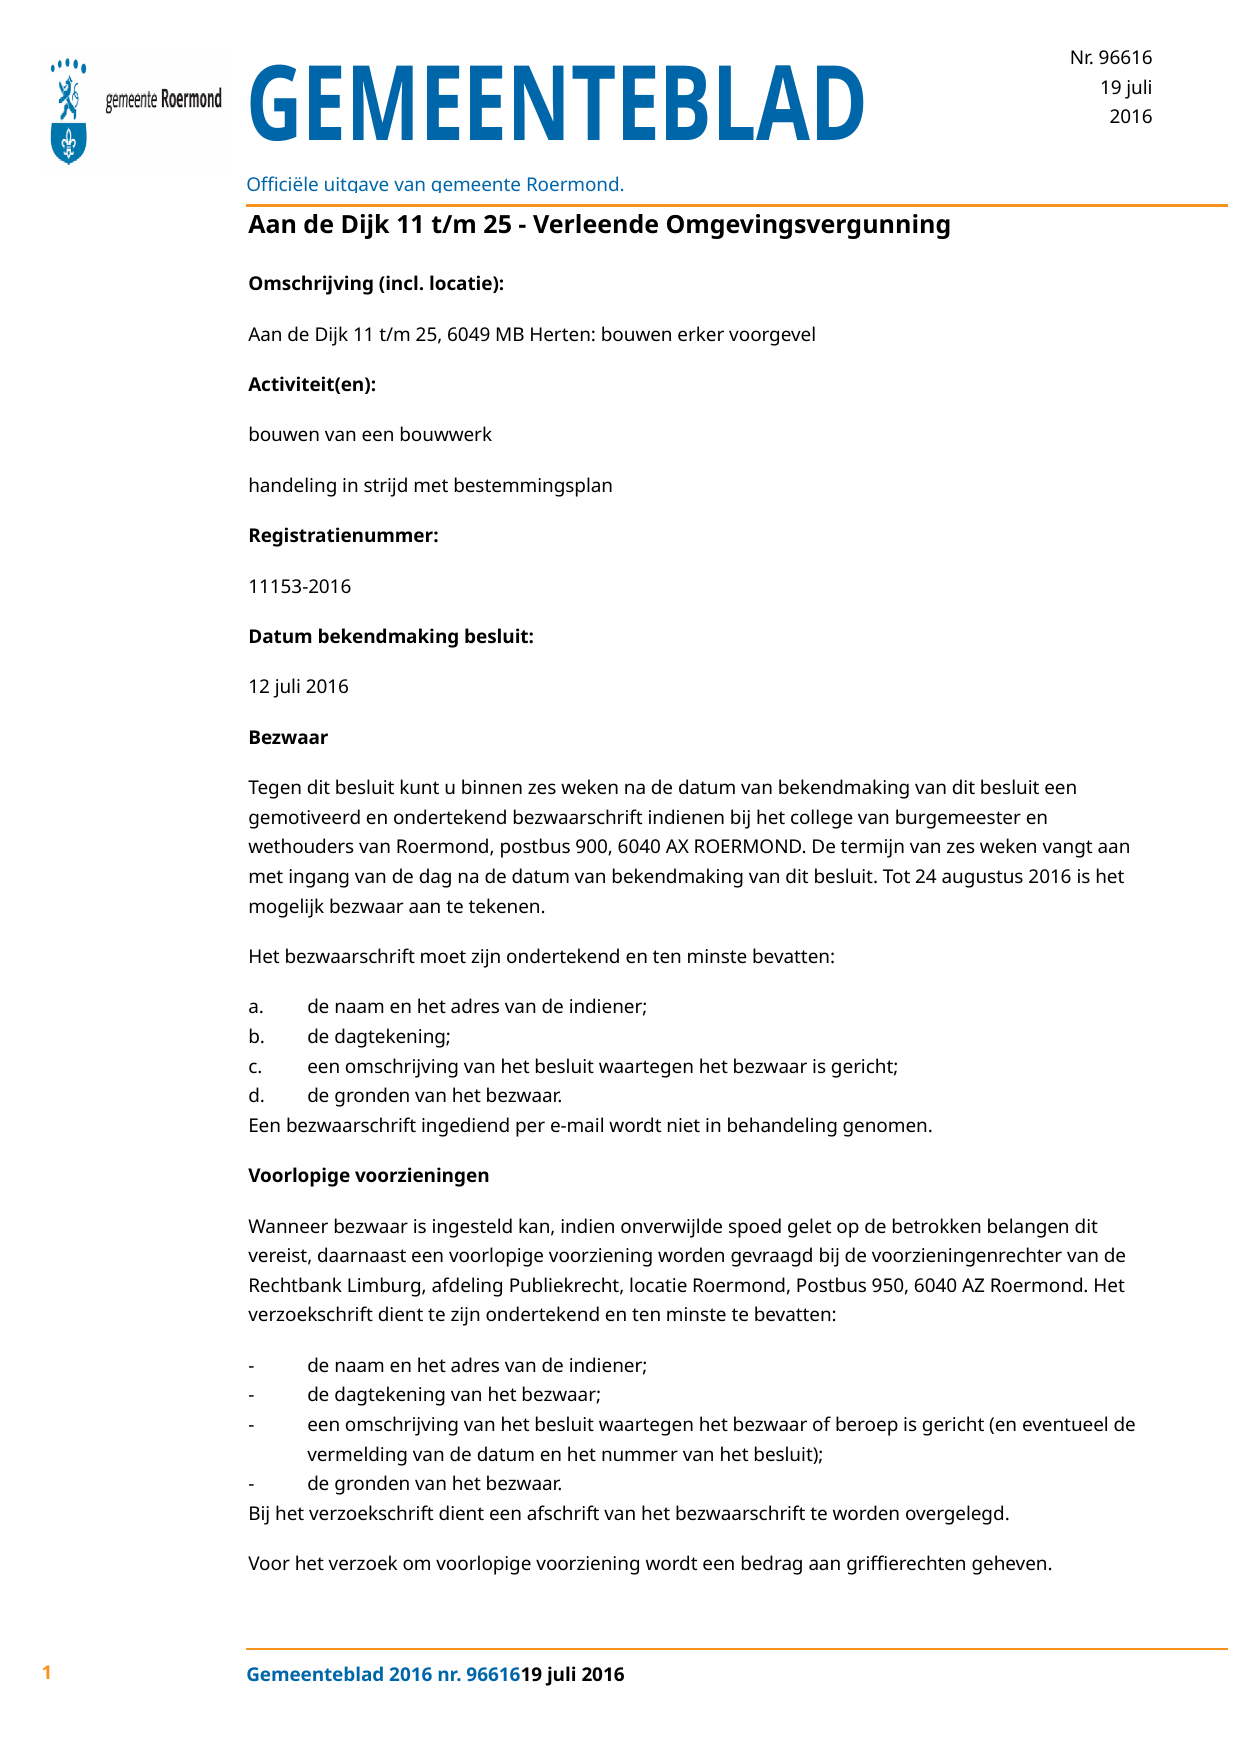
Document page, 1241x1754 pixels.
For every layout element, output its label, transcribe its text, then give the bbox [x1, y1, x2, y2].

text Omschrijving (incl. locatie): [248, 270, 1152, 296]
list de dagtekening; [248, 1023, 1152, 1049]
list de naam en het adres van de indiener; [248, 1352, 1152, 1378]
text Bezwaar [248, 724, 1152, 750]
text Het bezwaarschrift moet zijn ondertekend en ten minste bevatten: [248, 943, 1152, 969]
text Voorlopige voorzieningen [248, 1162, 1152, 1188]
text 12 juli 2016 [248, 674, 1152, 699]
list de naam en het adres van de indiener; [248, 994, 1152, 1019]
text handeling in strijd met bestemmingsplan [248, 472, 1152, 498]
text bouwen van een bouwwerk [248, 422, 1152, 447]
list de dagtekening van het bezwaar; [248, 1382, 1152, 1407]
list de gronden van het bezwaar. [248, 1082, 1152, 1108]
text Registratienummer: [248, 522, 1152, 548]
text Voor het verzoek om voorlopige voorziening wordt een bedrag aan griffierechten geheven. [248, 1550, 1152, 1576]
list de gronden van het bezwaar. [248, 1470, 1152, 1496]
text Wanneer bezwaar is ingesteld kan, indien onverwijlde spoed gelet op de betrokken belangen dit vereist, daarnaast een voorlopige voorziening worden gevraagd bij de voorzieningenrechter van de Rechtbank Limburg, afdeling Publiekrecht, locatie Roermond, Postbus 950, 6040 AZ Roermond. Het verzoekschrift dient te zijn ondertekend en ten minste te bevatten: [248, 1213, 1152, 1327]
text Een bezwaarschrift ingediend per e-mail wordt niet in behandeling genomen. [248, 1112, 1152, 1138]
list een omschrijving van het besluit waartegen het bezwaar of beroep is gericht (en eventueel de vermelding van de datum en het nummer van het besluit); [248, 1411, 1152, 1466]
picture [41, 47, 231, 172]
text Activiteit(en): [248, 371, 1152, 397]
list een omschrijving van het besluit waartegen het bezwaar is gericht; [248, 1053, 1152, 1078]
text 11153-2016 [248, 573, 1152, 598]
text Bij het verzoekschrift dient een afschrift van het bezwaarschrift te worden overgelegd. [248, 1500, 1152, 1526]
text Aan de Dijk 11 t/m 25 - Verleende Omgevingsvergunning [248, 207, 1152, 241]
text Aan de Dijk 11 t/m 25, 6049 MB Herten: bouwen erker voorgevel [248, 321, 1152, 346]
text Tegen dit besluit kunt u binnen zes weken na de datum van bekendmaking van dit besluit een gemotiveerd en ondertekend bezwaarschrift indienen bij het college van burgemeester en wethouders van Roermond, postbus 900, 6040 AX ROERMOND. De termijn van zes weken vangt aan met ingang van de dag na de datum van bekendmaking van dit besluit. Tot 24 augustus 2016 is het mogelijk bezwaar aan te tekenen. [248, 774, 1152, 918]
text Datum bekendmaking besluit: [248, 623, 1152, 649]
